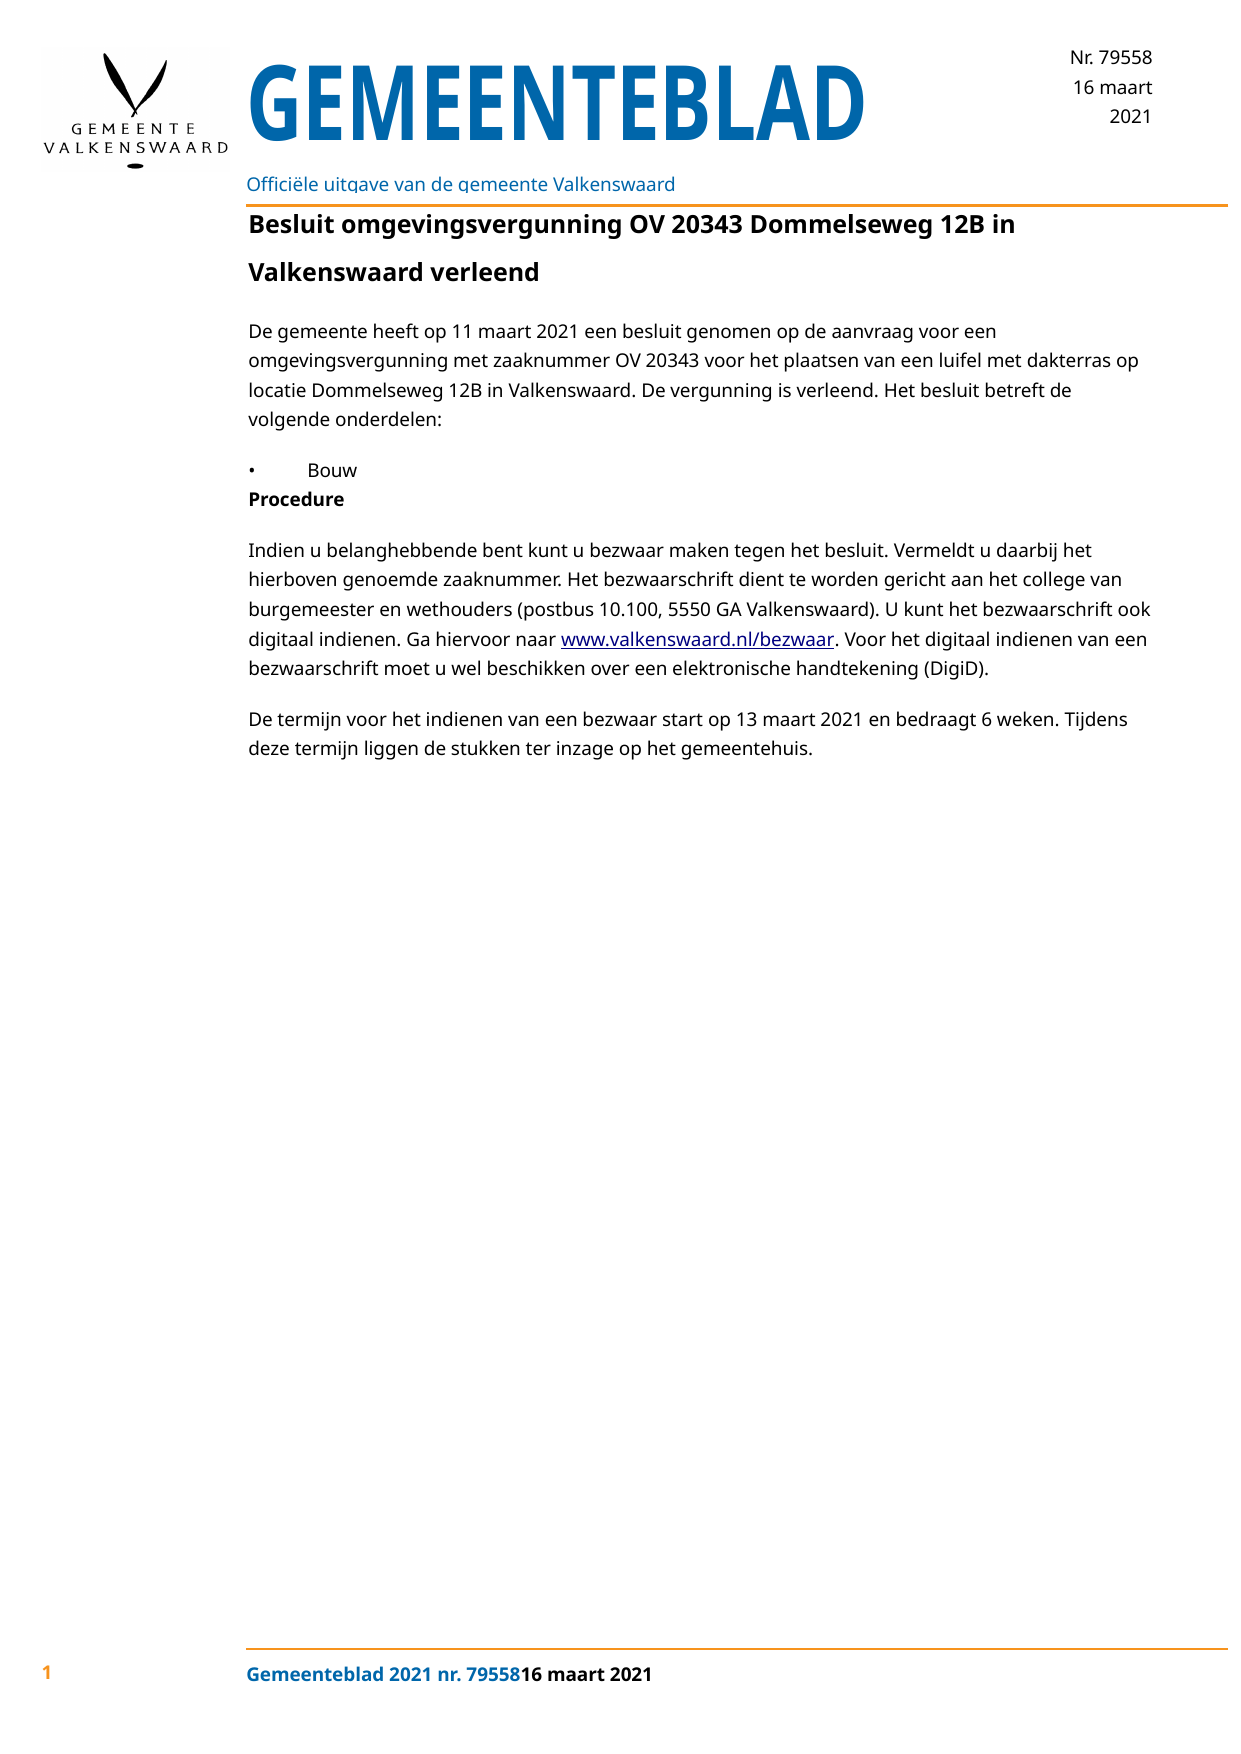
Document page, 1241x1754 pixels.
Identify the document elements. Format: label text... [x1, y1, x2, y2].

text Besluit omgevingsvergunning OV 20343 Dommelseweg 12B in Valkenswaard verleend [248, 207, 1152, 288]
text De gemeente heeft op 11 maart 2021 een besluit genomen op de aanvraag voor een omgevingsvergunning met zaaknummer OV 20343 voor het plaatsen van een luifel met dakterras op locatie Dommelseweg 12B in Valkenswaard. De vergunning is verleend. Het besluit betreft de volgende onderdelen: [248, 318, 1152, 432]
text Procedure [248, 487, 1152, 512]
text De termijn voor het indienen van een bezwaar start op 13 maart 2021 en bedraagt 6 weken. Tijdens deze termijn liggen de stukken ter inzage op het gemeentehuis. [248, 706, 1152, 761]
list Bouw [248, 457, 1152, 483]
picture [41, 47, 231, 172]
text Indien u belanghebbende bent kunt u bezwaar maken tegen het besluit. Vermeldt u daarbij het hierboven genoemde zaaknummer. Het bezwaarschrift dient te worden gericht aan het college van burgemeester en wethouders (postbus 10.100, 5550 GA Valkenswaard). U kunt het bezwaarschrift ook digitaal indienen. Ga hiervoor naar www.valkenswaard.nl/bezwaar. Voor het digitaal indienen van een bezwaarschrift moet u wel beschikken over een elektronische handtekening (DigiD). [248, 537, 1152, 681]
